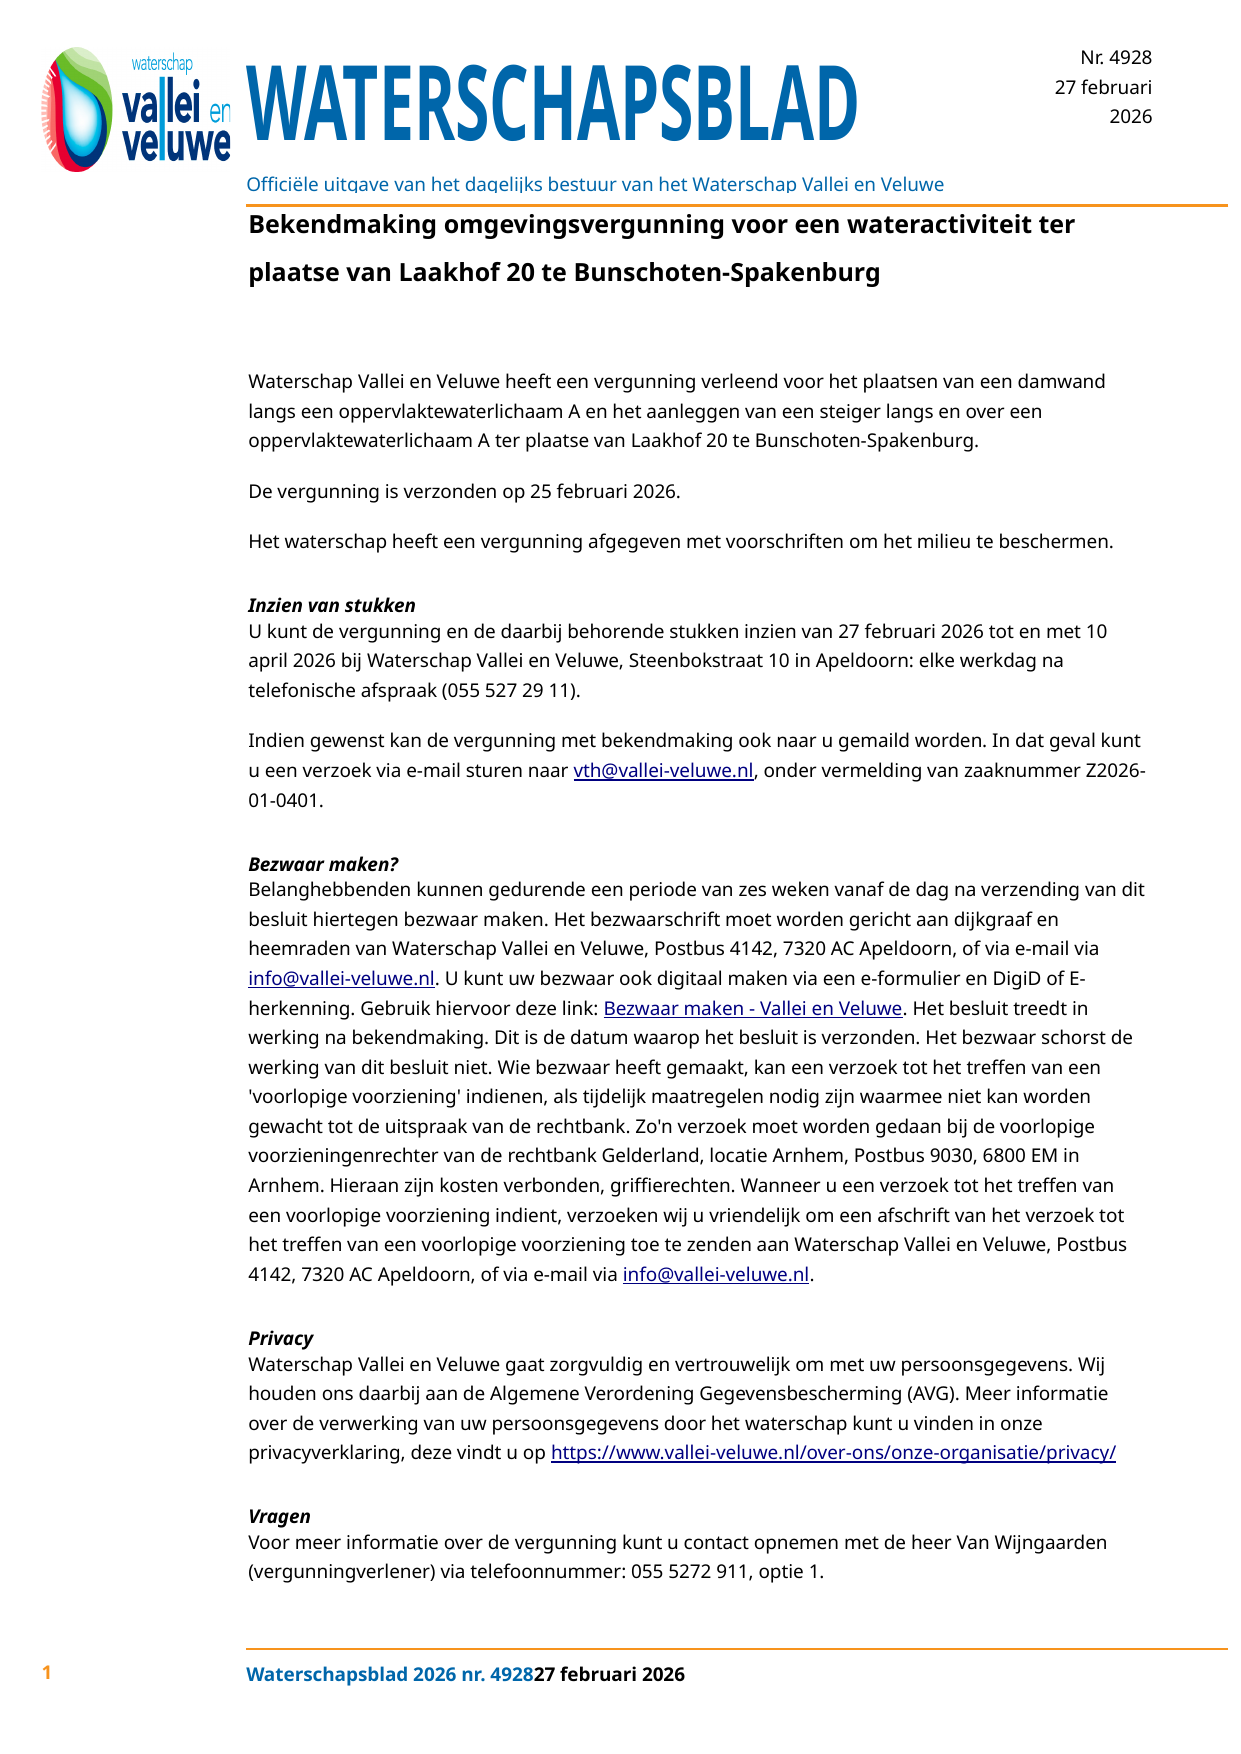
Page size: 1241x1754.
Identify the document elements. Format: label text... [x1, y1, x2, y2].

text Voor meer informatie over de vergunning kunt u contact opnemen met de heer Van Wijngaarden (vergunningverlener) via telefoonnummer: 055 5272 911, optie 1. [248, 1529, 1152, 1584]
text Waterschap Vallei en Veluwe gaat zorgvuldig en vertrouwelijk om met uw persoonsgegevens. Wij houden ons daarbij aan de Algemene Verordening Gegevensbescherming (AVG). Meer informatie over de verwerking van uw persoonsgegevens door het waterschap kunt u vinden in onze privacyverklaring, deze vindt u op https://www.vallei-veluwe.nl/over-ons/onze-organisatie/privacy/ [248, 1351, 1152, 1465]
text Belanghebbenden kunnen gedurende een periode van zes weken vanaf de dag na verzending van dit besluit hiertegen bezwaar maken. Het bezwaarschrift moet worden gericht aan dijkgraaf en heemraden van Waterschap Vallei en Veluwe, Postbus 4142, 7320 AC Apeldoorn, of via e-mail via info@vallei-veluwe.nl. U kunt uw bezwaar ook digitaal maken via een e-formulier en DigiD of E-herkenning. Gebruik hiervoor deze link: Bezwaar maken - Vallei en Veluwe. Het besluit treedt in werking na bekendmaking. Dit is de datum waarop het besluit is verzonden. Het bezwaar schorst de werking van dit besluit niet. Wie bezwaar heeft gemaakt, kan een verzoek tot het treffen van een 'voorlopige voorziening' indienen, als tijdelijk maatregelen nodig zijn waarmee niet kan worden gewacht tot de uitspraak van de rechtbank. Zo'n verzoek moet worden gedaan bij de voorlopige voorzieningenrechter van de rechtbank Gelderland, locatie Arnhem, Postbus 9030, 6800 EM in Arnhem. Hieraan zijn kosten verbonden, griffierechten. Wanneer u een verzoek tot het treffen van een voorlopige voorziening indient, verzoeken wij u vriendelijk om een afschrift van het verzoek tot het treffen van een voorlopige voorziening toe te zenden aan Waterschap Vallei en Veluwe, Postbus 4142, 7320 AC Apeldoorn, of via e-mail via info@vallei-veluwe.nl. [248, 876, 1152, 1287]
text Vragen [248, 1503, 1152, 1529]
text Het waterschap heeft een vergunning afgegeven met voorschriften om het milieu te beschermen. [248, 528, 1152, 554]
text De vergunning is verzonden op 25 februari 2026. [248, 478, 1152, 504]
text Bekendmaking omgevingsvergunning voor een wateractiviteit ter plaatse van Laakhof 20 te Bunschoten-Spakenburg [248, 207, 1152, 288]
picture [41, 47, 231, 172]
text Inzien van stukken [248, 592, 1152, 618]
text Privacy [248, 1325, 1152, 1351]
text U kunt de vergunning en de daarbij behorende stukken inzien van 27 februari 2026 tot en met 10 april 2026 bij Waterschap Vallei en Veluwe, Steenbokstraat 10 in Apeldoorn: elke werkdag na telefonische afspraak (055 527 29 11). [248, 618, 1152, 703]
text Bezwaar maken? [248, 851, 1152, 876]
text Indien gewenst kan de vergunning met bekendmaking ook naar u gemaild worden. In dat geval kunt u een verzoek via e-mail sturen naar vth@vallei-veluwe.nl, onder vermelding van zaaknummer Z2026-01-0401. [248, 728, 1152, 812]
text Waterschap Vallei en Veluwe heeft een vergunning verleend voor het plaatsen van een damwand langs een oppervlaktewaterlichaam A en het aanleggen van een steiger langs en over een oppervlaktewaterlichaam A ter plaatse van Laakhof 20 te Bunschoten-Spakenburg. [248, 368, 1152, 453]
